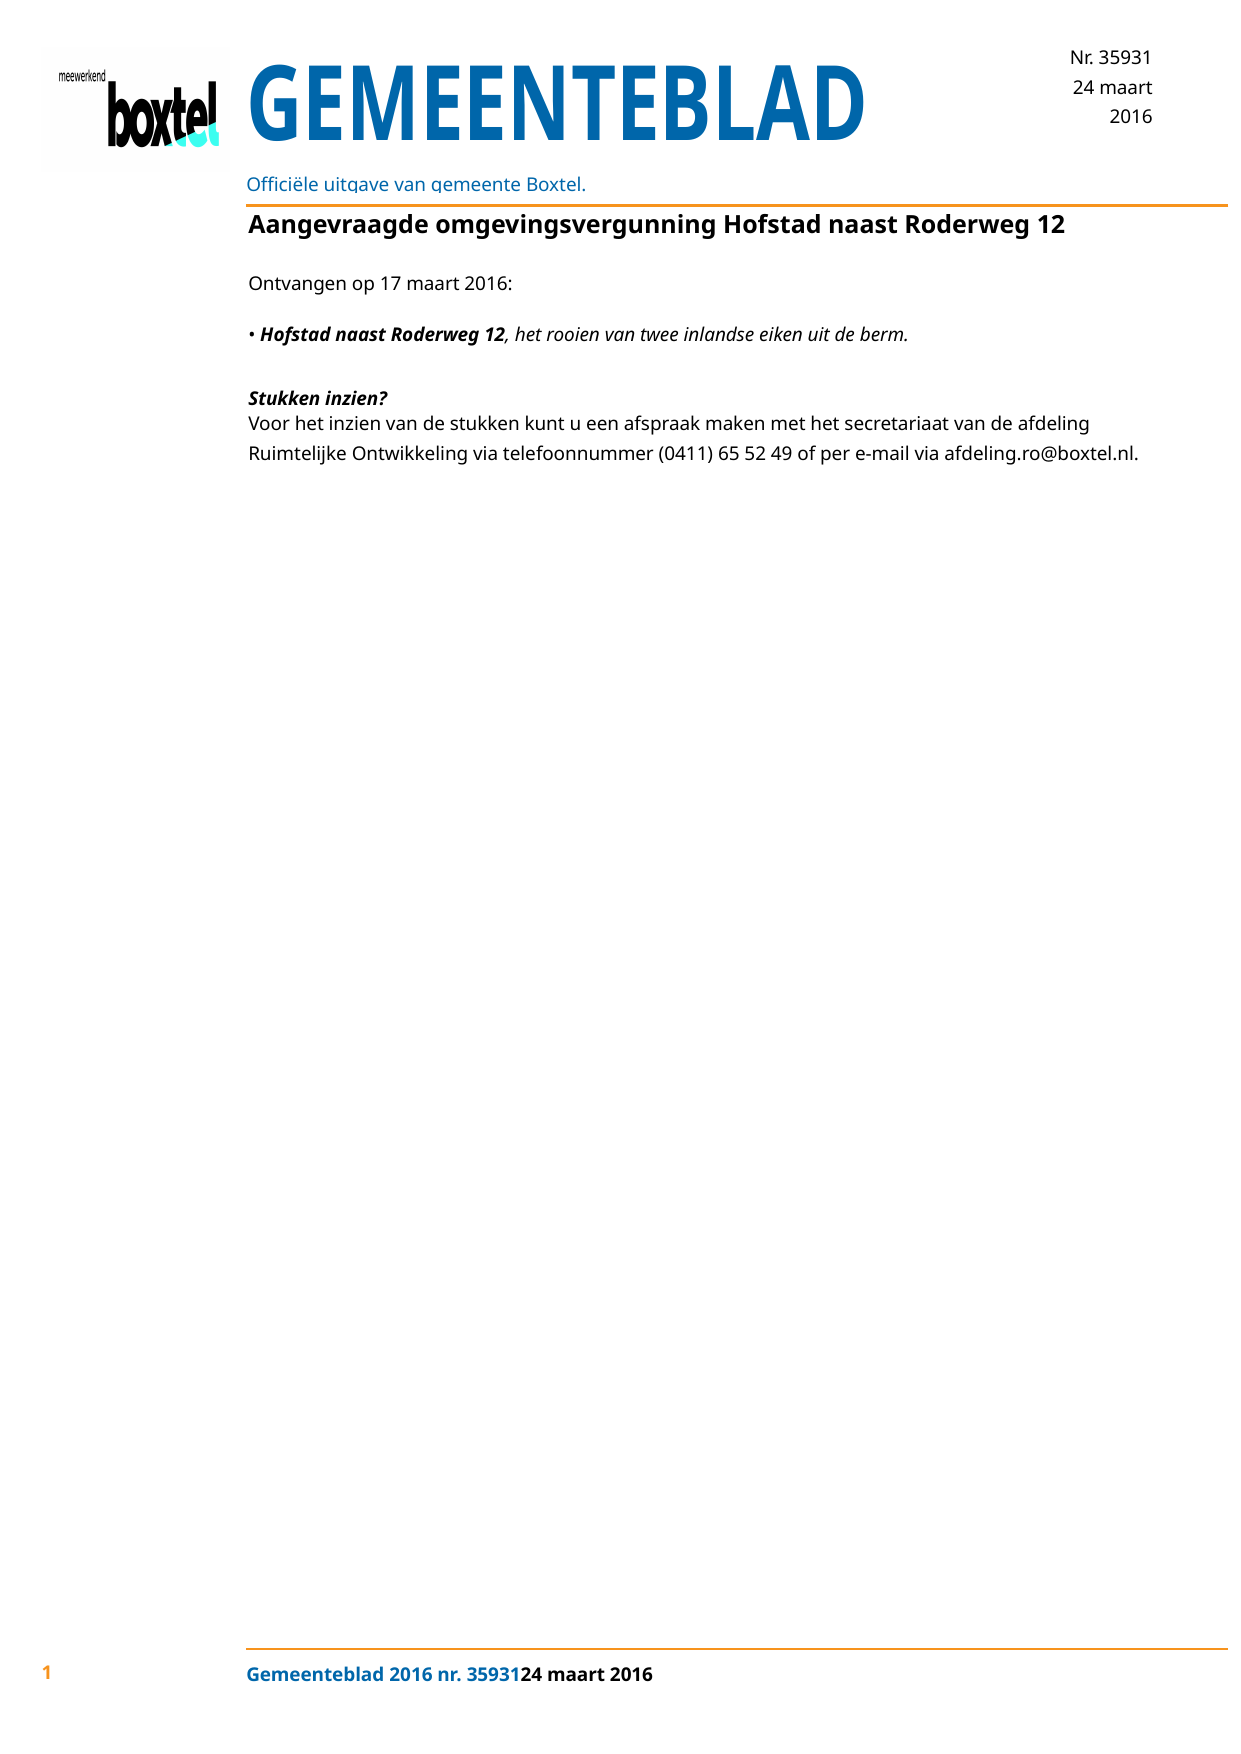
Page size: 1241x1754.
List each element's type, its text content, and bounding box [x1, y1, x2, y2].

picture [41, 47, 231, 172]
text Ontvangen op 17 maart 2016: [248, 270, 1152, 296]
text • Hofstad naast Roderweg 12, het rooien van twee inlandse eiken uit de berm. [248, 321, 1152, 346]
text Stukken inzien? [248, 385, 1152, 410]
text Aangevraagde omgevingsvergunning Hofstad naast Roderweg 12 [248, 207, 1152, 241]
text Voor het inzien van de stukken kunt u een afspraak maken met het secretariaat van de afdeling Ruimtelijke Ontwikkeling via telefoonnummer (0411) 65 52 49 of per e-mail via afdeling.ro@boxtel.nl. [248, 410, 1152, 466]
